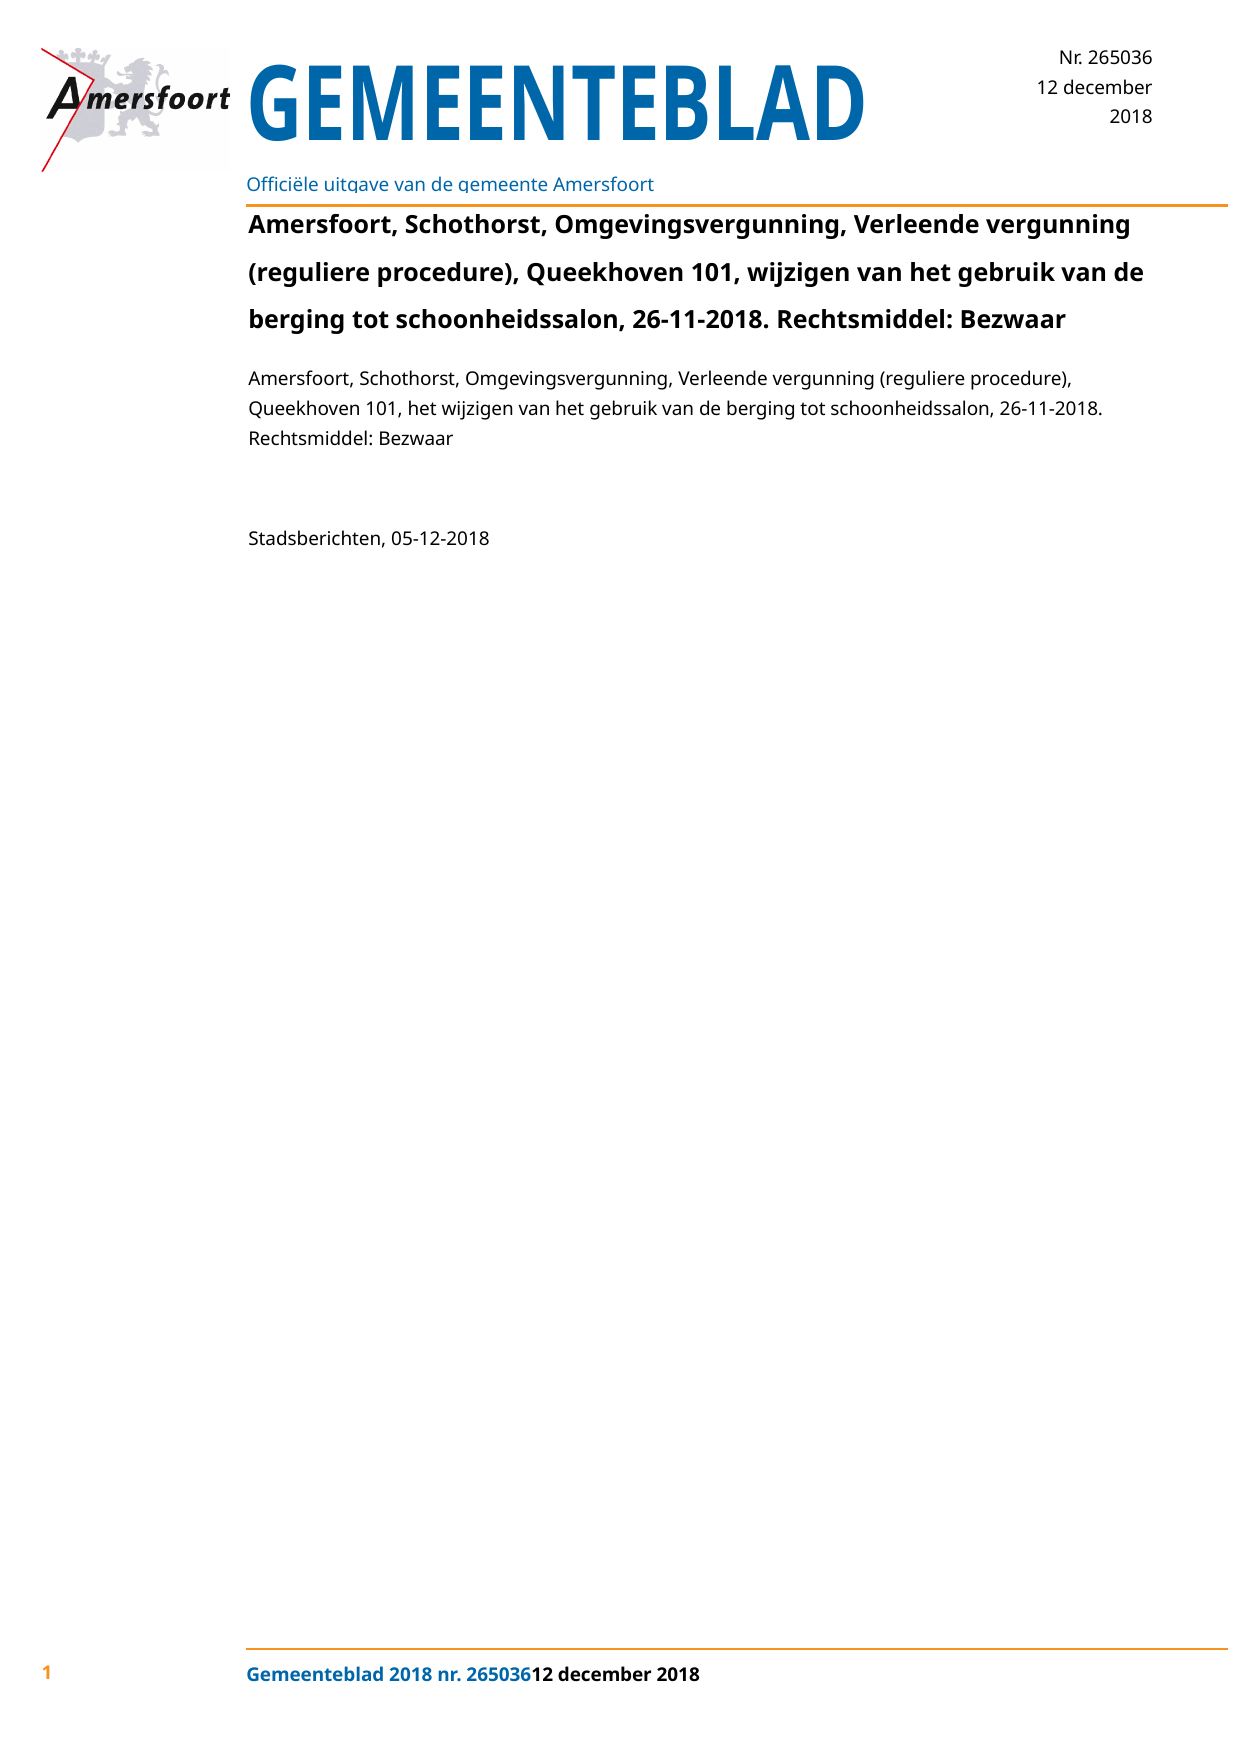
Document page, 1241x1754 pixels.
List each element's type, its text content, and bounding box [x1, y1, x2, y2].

text Amersfoort, Schothorst, Omgevingsvergunning, Verleende vergunning (reguliere procedure), Queekhoven 101, het wijzigen van het gebruik van de berging tot schoonheidssalon, 26-11-2018. Rechtsmiddel: Bezwaar [248, 366, 1152, 450]
text Stadsberichten, 05-12-2018 [248, 526, 1152, 551]
text Amersfoort, Schothorst, Omgevingsvergunning, Verleende vergunning (reguliere procedure), Queekhoven 101, wijzigen van het gebruik van de berging tot schoonheidssalon, 26-11-2018. Rechtsmiddel: Bezwaar [248, 207, 1152, 336]
picture [41, 47, 231, 172]
